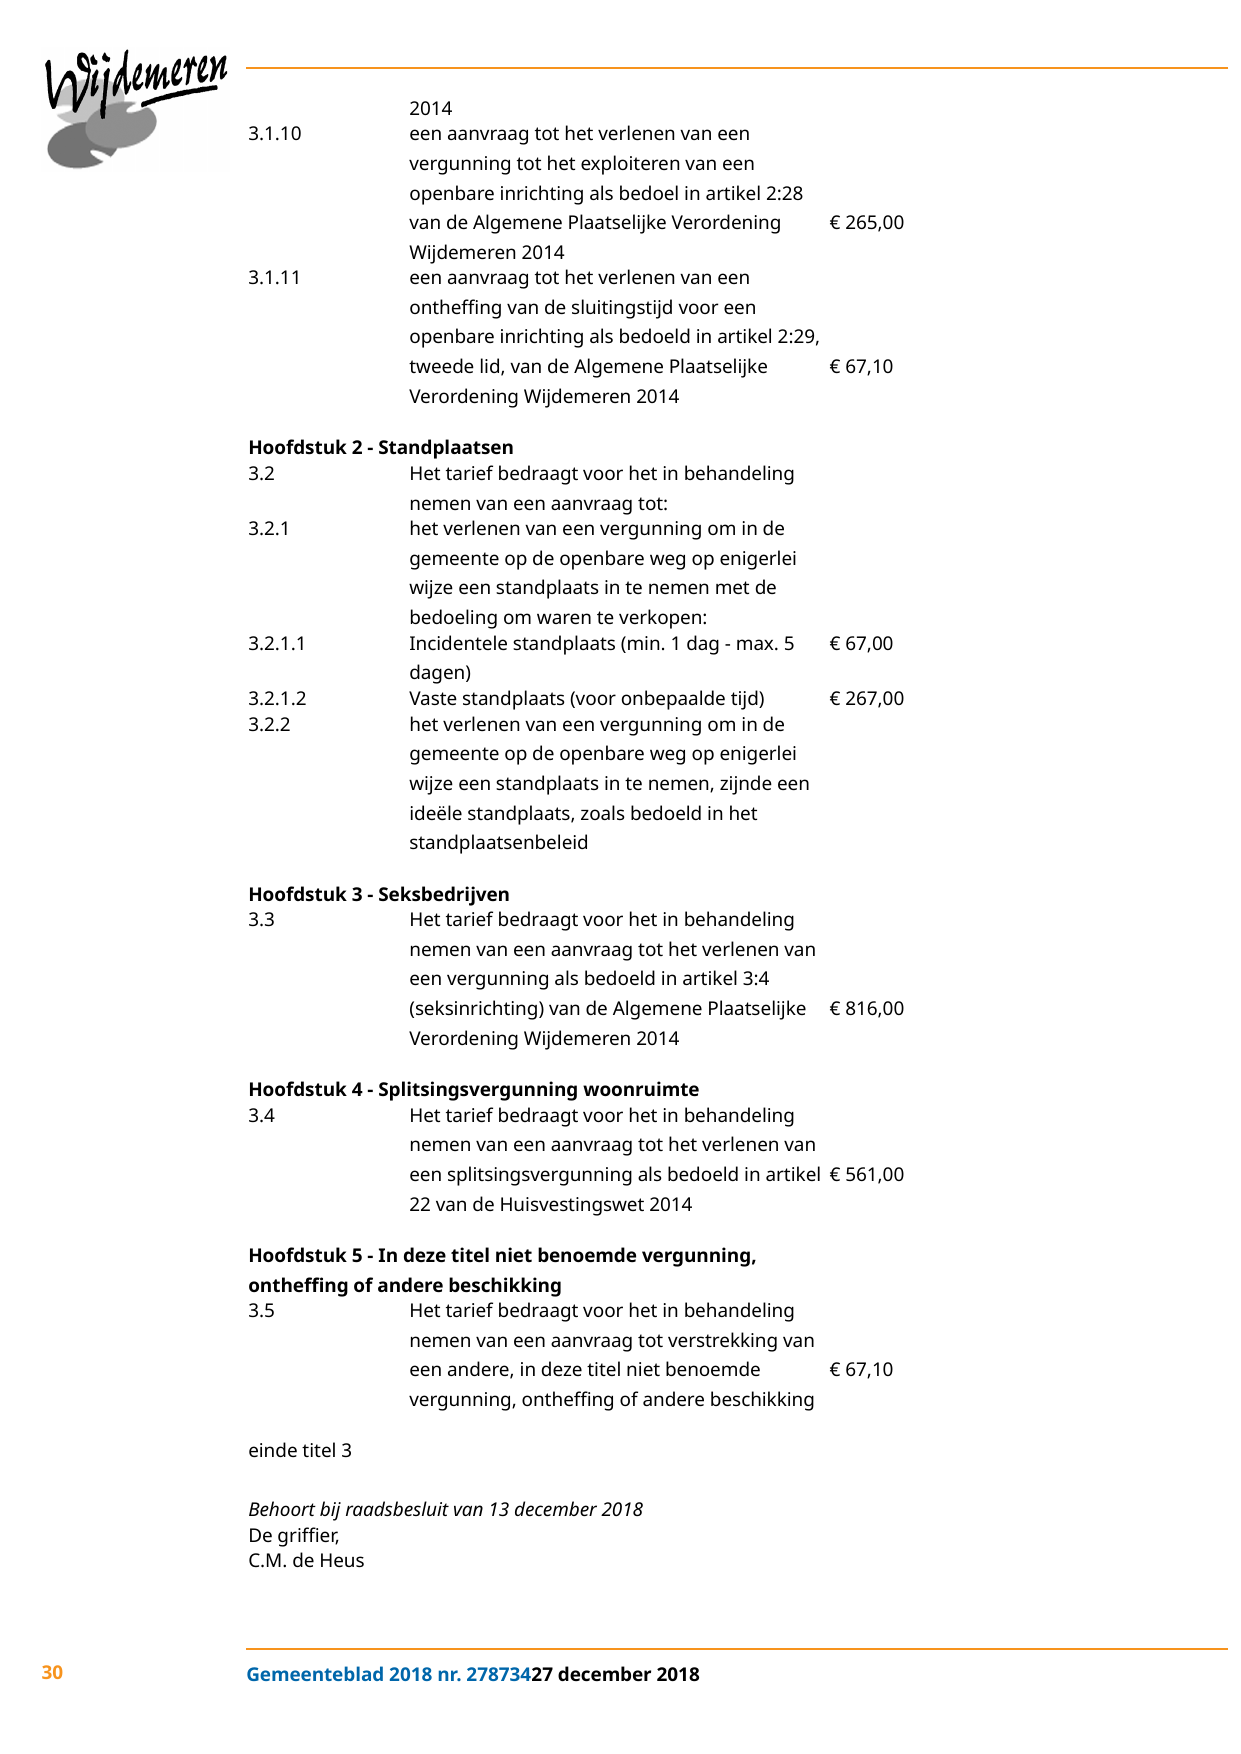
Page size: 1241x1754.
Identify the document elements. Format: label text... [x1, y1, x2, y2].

table_cell [991, 434, 1152, 460]
table_cell Het tarief bedraagt voor het in behandeling nemen van een aanvraag tot: [409, 460, 829, 515]
table_cell [829, 460, 991, 515]
table_cell € 67,10 [829, 265, 991, 409]
table_cell [829, 515, 991, 630]
table_cell [829, 881, 991, 906]
table_cell € 816,00 [829, 906, 991, 1051]
table_cell [409, 855, 829, 881]
table_cell [991, 906, 1152, 1051]
table_cell [991, 1216, 1152, 1242]
table_cell [991, 95, 1152, 121]
table_cell het verlenen van een vergunning om in de gemeente op de openbare weg op enigerlei wijze een standplaats in te nemen met de bedoeling om waren te verkopen: [409, 515, 829, 630]
table_cell Hoofdstuk 5 - In deze titel niet benoemde vergunning, ontheffing of andere beschikking [248, 1242, 829, 1297]
table_cell [829, 95, 991, 121]
table_cell € 67,10 [829, 1298, 991, 1412]
table_cell [991, 121, 1152, 264]
table_cell Hoofdstuk 2 - Standplaatsen [248, 434, 829, 460]
table_cell 3.2 [248, 460, 409, 515]
table_cell 3.5 [248, 1298, 409, 1412]
table_cell het verlenen van een vergunning om in de gemeente op de openbare weg op enigerlei wijze een standplaats in te nemen, zijnde een ideële standplaats, zoals bedoeld in het standplaatsenbeleid [409, 711, 829, 855]
text C.M. de Heus [248, 1548, 1152, 1573]
table_cell [991, 265, 1152, 409]
table_cell [829, 409, 991, 434]
table_cell [248, 1412, 409, 1438]
table_cell [991, 1438, 1152, 1463]
table_cell [991, 1051, 1152, 1076]
table_cell [409, 409, 829, 434]
table_cell [991, 1102, 1152, 1216]
table_cell Het tarief bedraagt voor het in behandeling nemen van een aanvraag tot verstrekking van een andere, in deze titel niet benoemde vergunning, ontheffing of andere beschikking [409, 1298, 829, 1412]
table_cell [248, 409, 409, 434]
table_cell Incidentele standplaats (min. 1 dag - max. 5 dagen) [409, 630, 829, 685]
table_cell [991, 1298, 1152, 1412]
table_cell [829, 1051, 991, 1076]
table_cell [829, 855, 991, 881]
table_cell [991, 460, 1152, 515]
table_cell [991, 409, 1152, 434]
table_cell [829, 1076, 991, 1102]
table_cell [991, 1412, 1152, 1438]
table_cell € 265,00 [829, 121, 991, 264]
table_cell [248, 1216, 409, 1242]
table_cell [829, 1216, 991, 1242]
table_cell [829, 1438, 991, 1463]
table_cell [991, 1076, 1152, 1102]
table_cell [409, 1216, 829, 1242]
table_cell [248, 95, 409, 121]
table_cell Het tarief bedraagt voor het in behandeling nemen van een aanvraag tot het verlenen van een vergunning als bedoeld in artikel 3:4 (seksinrichting) van de Algemene Plaatselijke Verordening Wijdemeren 2014 [409, 906, 829, 1051]
table_cell [829, 1242, 991, 1297]
table_cell Hoofdstuk 3 - Seksbedrijven [248, 881, 829, 906]
table_cell 2014 [409, 95, 829, 121]
table_cell einde titel 3 [248, 1438, 829, 1463]
table_cell € 267,00 [829, 685, 991, 711]
table_cell 3.2.1.2 [248, 685, 409, 711]
table_cell [991, 855, 1152, 881]
text De griffier, [248, 1522, 1152, 1548]
picture [41, 47, 231, 172]
table_cell Hoofdstuk 4 - Splitsingsvergunning woonruimte [248, 1076, 829, 1102]
table_cell Vaste standplaats (voor onbepaalde tijd) [409, 685, 829, 711]
table_cell [829, 434, 991, 460]
table_cell [829, 1412, 991, 1438]
table_cell € 561,00 [829, 1102, 991, 1216]
table_cell [409, 1051, 829, 1076]
table_cell [991, 881, 1152, 906]
table_cell een aanvraag tot het verlenen van een vergunning tot het exploiteren van een openbare inrichting als bedoel in artikel 2:28 van de Algemene Plaatselijke Verordening Wijdemeren 2014 [409, 121, 829, 264]
table_cell [248, 1051, 409, 1076]
table_cell 3.4 [248, 1102, 409, 1216]
table_cell [991, 685, 1152, 711]
table_cell € 67,00 [829, 630, 991, 685]
table_cell 3.2.2 [248, 711, 409, 855]
table_cell 3.1.11 [248, 265, 409, 409]
table_cell een aanvraag tot het verlenen van een ontheffing van de sluitingstijd voor een openbare inrichting als bedoeld in artikel 2:29, tweede lid, van de Algemene Plaatselijke Verordening Wijdemeren 2014 [409, 265, 829, 409]
table_cell [409, 1412, 829, 1438]
table_cell [991, 515, 1152, 630]
table_cell [829, 711, 991, 855]
table_cell 3.2.1 [248, 515, 409, 630]
table_cell [991, 1242, 1152, 1297]
table_cell 3.3 [248, 906, 409, 1051]
table_cell [991, 711, 1152, 855]
table_cell 3.1.10 [248, 121, 409, 264]
table_cell [991, 630, 1152, 685]
text Behoort bij raadsbesluit van 13 december 2018 [248, 1496, 1152, 1522]
table_cell [248, 855, 409, 881]
table_cell 3.2.1.1 [248, 630, 409, 685]
table_cell Het tarief bedraagt voor het in behandeling nemen van een aanvraag tot het verlenen van een splitsingsvergunning als bedoeld in artikel 22 van de Huisvestingswet 2014 [409, 1102, 829, 1216]
